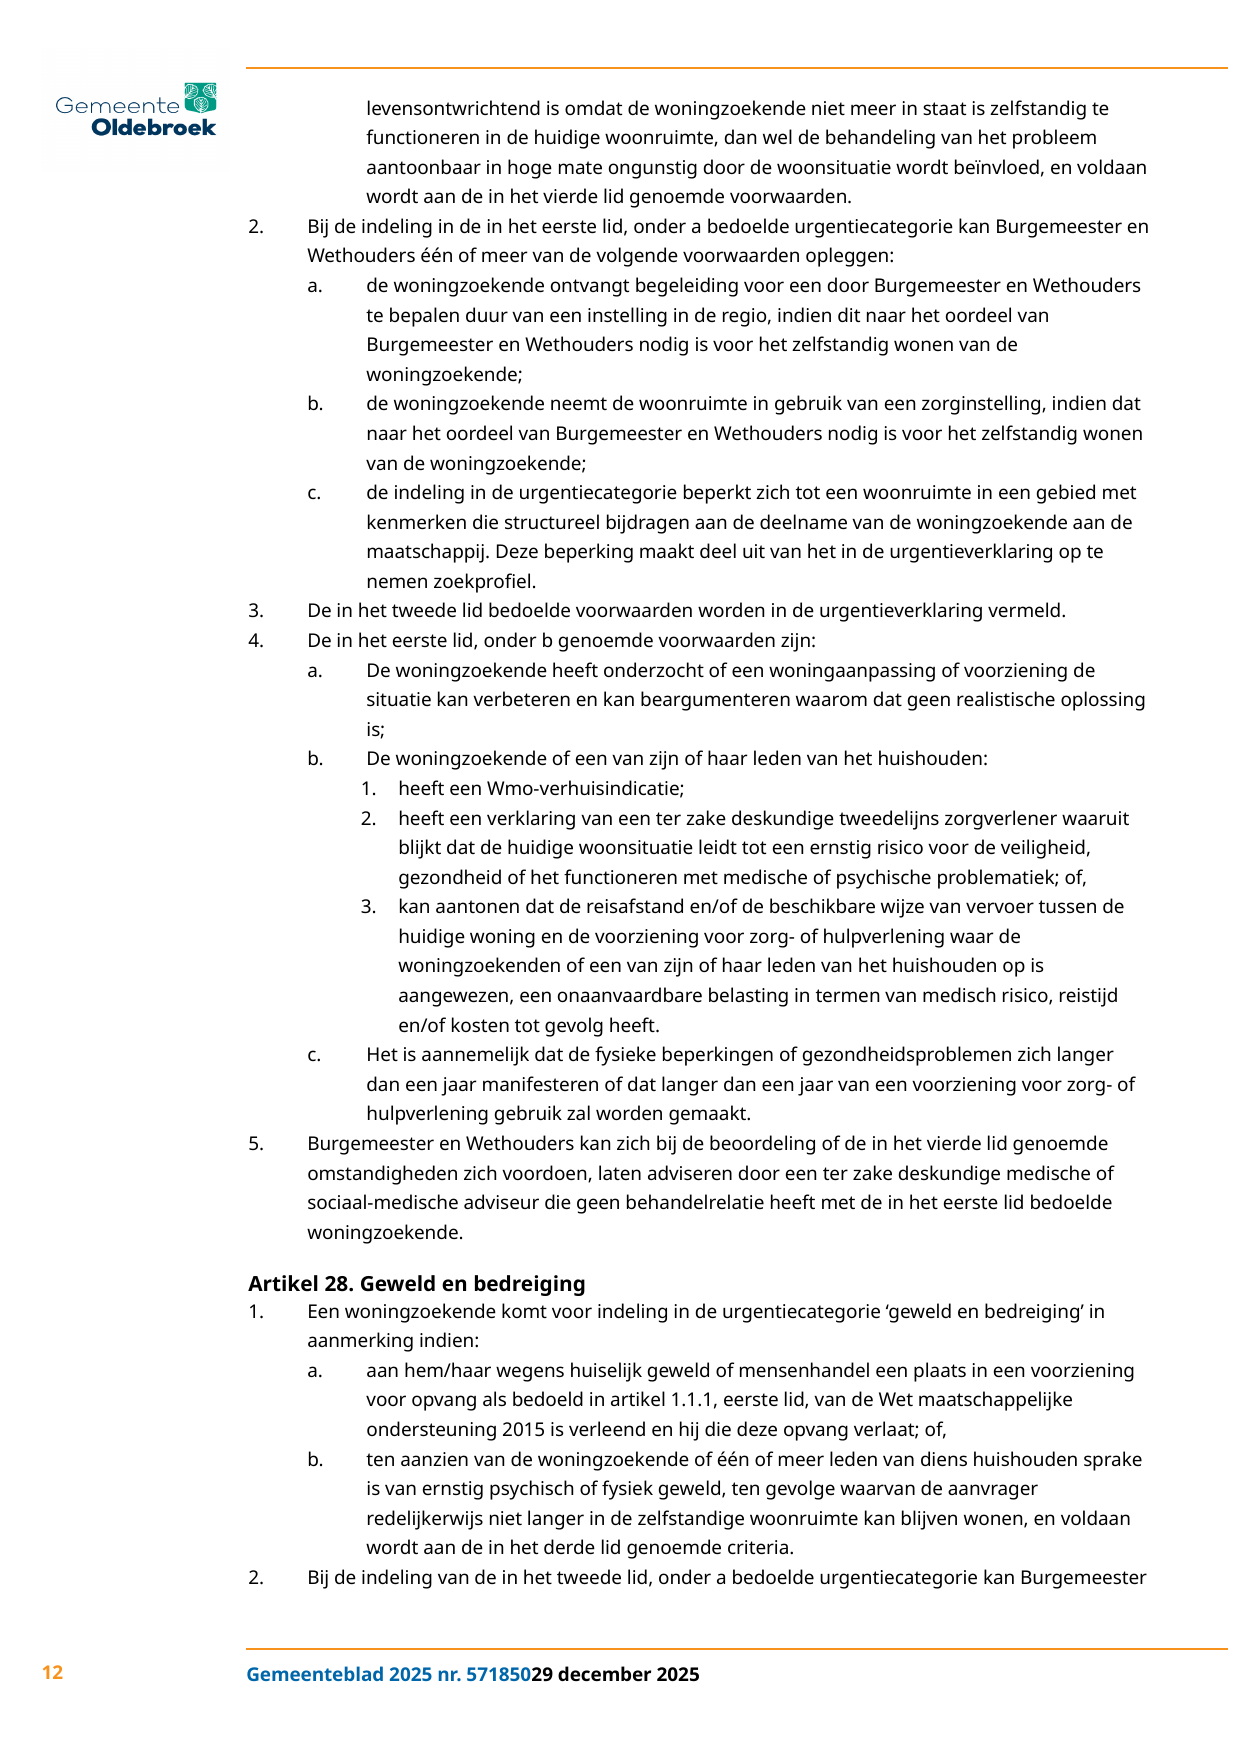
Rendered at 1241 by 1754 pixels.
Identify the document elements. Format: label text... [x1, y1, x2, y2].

list de woningzoekende neemt de woonruimte in gebruik van een zorginstelling, indien dat naar het oordeel van Burgemeester en Wethouders nodig is voor het zelfstandig wonen van de woningzoekende; [307, 391, 1152, 476]
list De in het eerste lid, onder b genoemde voorwaarden zijn: [248, 627, 1152, 653]
list kan aantonen dat de reisafstand en/of de beschikbare wijze van vervoer tussen de huidige woning en de voorziening voor zorg- of hulpverlening waar de woningzoekenden of een van zijn of haar leden van het huishouden op is aangewezen, een onaanvaardbare belasting in termen van medisch risico, reistijd en/of kosten tot gevolg heeft. [361, 893, 1152, 1038]
list De woningzoekende of een van zijn of haar leden van het huishouden: [307, 746, 1152, 771]
list heeft een Wmo-verhuisindicatie; [361, 775, 1152, 801]
list De woningzoekende heeft onderzocht of een woningaanpassing of voorziening de situatie kan verbeteren en kan beargumenteren waarom dat geen realistische oplossing is; [307, 657, 1152, 742]
text Artikel 28. Geweld en bedreiging [248, 1269, 1152, 1298]
list Een woningzoekende komt voor indeling in de urgentiecategorie ‘geweld en bedreiging’ in aanmerking indien: [248, 1298, 1152, 1353]
list de indeling in de urgentiecategorie beperkt zich tot een woonruimte in een gebied met kenmerken die structureel bijdragen aan de deelname van de woningzoekende aan de maatschappij. Deze beperking maakt deel uit van het in de urgentieverklaring op te nemen zoekprofiel. [307, 479, 1152, 594]
list levensontwrichtend is omdat de woningzoekende niet meer in staat is zelfstandig te functioneren in de huidige woonruimte, dan wel de behandeling van het probleem aantoonbaar in hoge mate ongunstig door de woonsituatie wordt beïnvloed, en voldaan wordt aan de in het vierde lid genoemde voorwaarden. [307, 95, 1152, 209]
list ten aanzien van de woningzoekende of één of meer leden van diens huishouden sprake is van ernstig psychisch of fysiek geweld, ten gevolge waarvan de aanvrager redelijkerwijs niet langer in de zelfstandige woonruimte kan blijven wonen, en voldaan wordt aan de in het derde lid genoemde criteria. [307, 1446, 1152, 1560]
list aan hem/haar wegens huiselijk geweld of mensenhandel een plaats in een voorziening voor opvang als bedoeld in artikel 1.1.1, eerste lid, van de Wet maatschappelijke ondersteuning 2015 is verleend en hij die deze opvang verlaat; of, [307, 1357, 1152, 1442]
picture [41, 47, 231, 172]
list Bij de indeling van de in het tweede lid, onder a bedoelde urgentiecategorie kan Burgemeester [248, 1564, 1152, 1590]
list Bij de indeling in de in het eerste lid, onder a bedoelde urgentiecategorie kan Burgemeester en Wethouders één of meer van de volgende voorwaarden opleggen: [248, 213, 1152, 268]
list Het is aannemelijk dat de fysieke beperkingen of gezondheidsproblemen zich langer dan een jaar manifesteren of dat langer dan een jaar van een voorziening voor zorg- of hulpverlening gebruik zal worden gemaakt. [307, 1041, 1152, 1126]
list Burgemeester en Wethouders kan zich bij de beoordeling of de in het vierde lid genoemde omstandigheden zich voordoen, laten adviseren door een ter zake deskundige medische of sociaal-medische adviseur die geen behandelrelatie heeft met de in het eerste lid bedoelde woningzoekende. [248, 1130, 1152, 1245]
list heeft een verklaring van een ter zake deskundige tweedelijns zorgverlener waaruit blijkt dat de huidige woonsituatie leidt tot een ernstig risico voor de veiligheid, gezondheid of het functioneren met medische of psychische problematiek; of, [361, 805, 1152, 890]
list de woningzoekende ontvangt begeleiding voor een door Burgemeester en Wethouders te bepalen duur van een instelling in de regio, indien dit naar het oordeel van Burgemeester en Wethouders nodig is voor het zelfstandig wonen van de woningzoekende; [307, 272, 1152, 387]
list De in het tweede lid bedoelde voorwaarden worden in de urgentieverklaring vermeld. [248, 598, 1152, 623]
